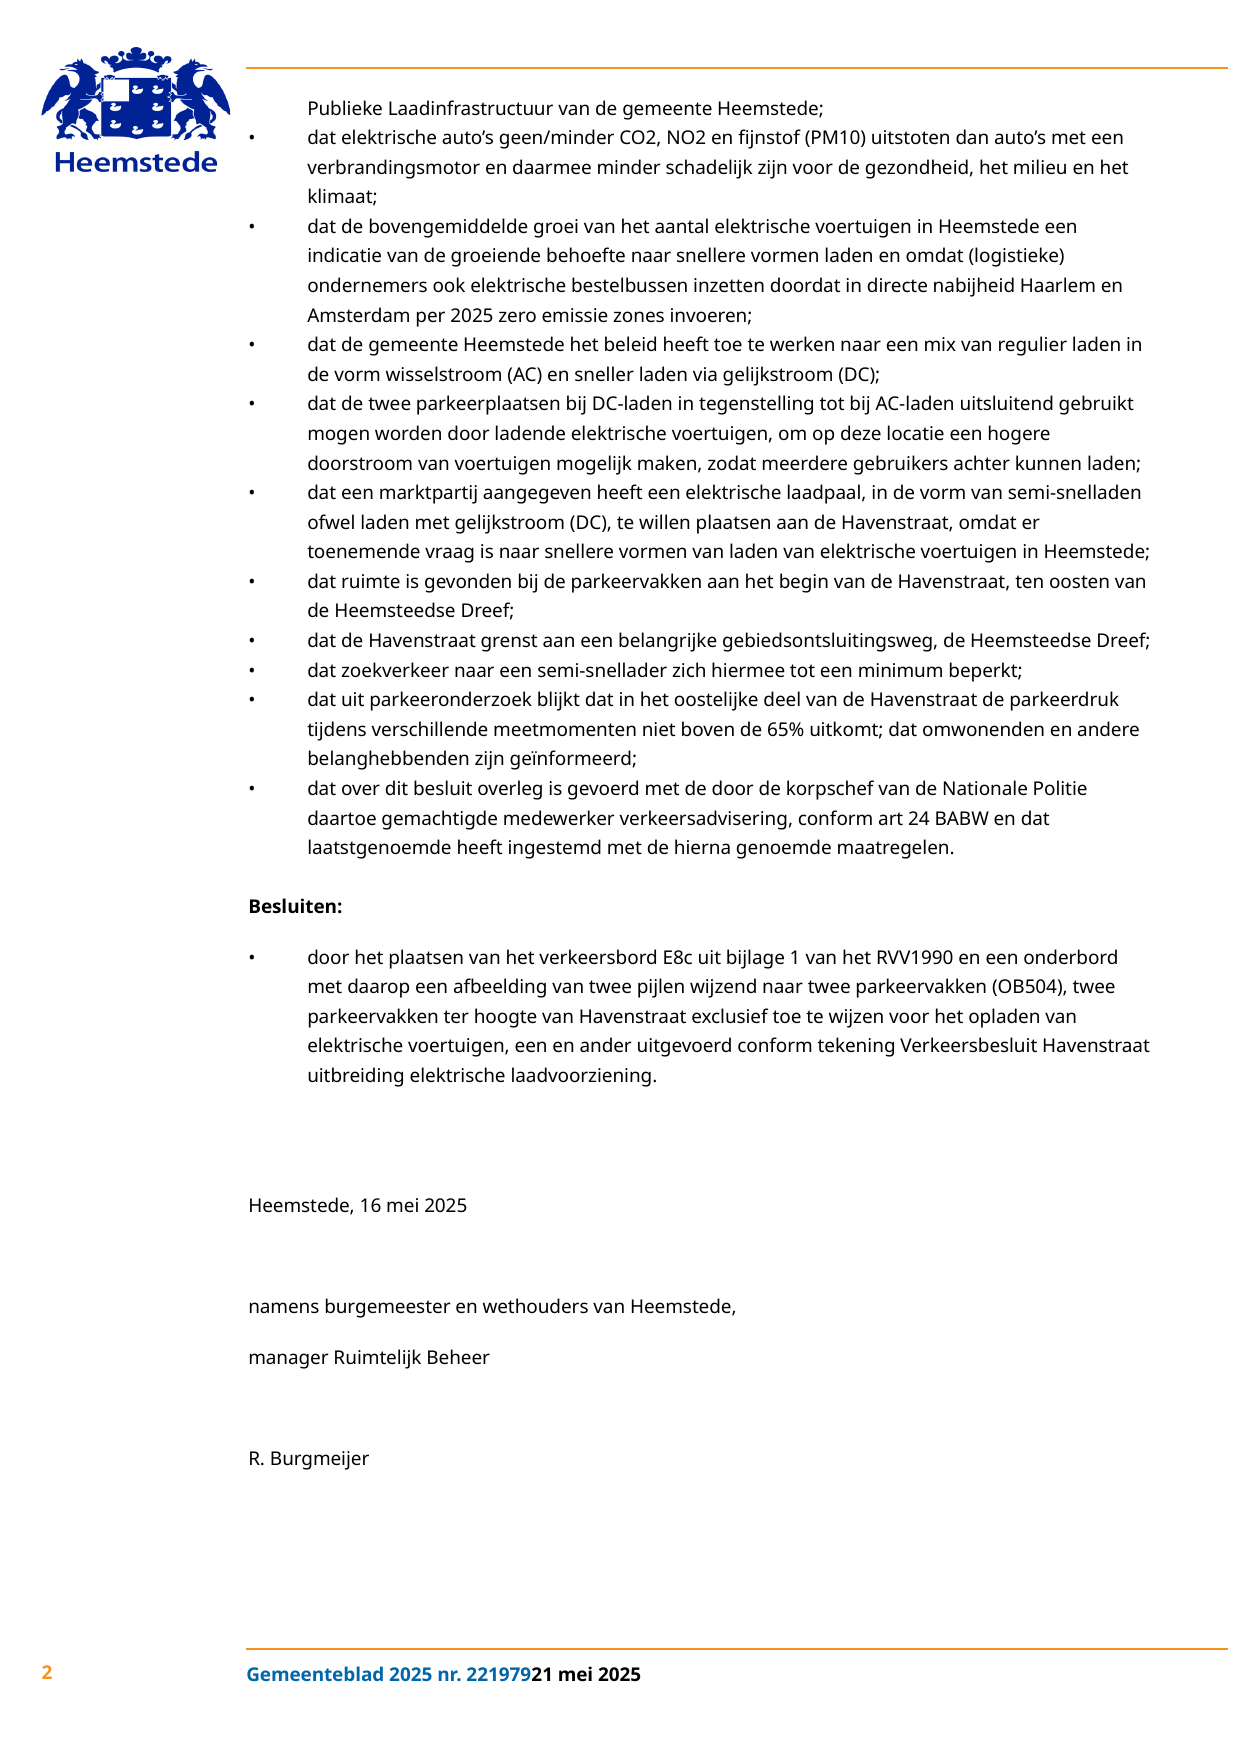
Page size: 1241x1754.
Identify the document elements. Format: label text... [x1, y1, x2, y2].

picture [41, 47, 231, 172]
list dat zoekverkeer naar een semi-snellader zich hiermee tot een minimum beperkt; [248, 657, 1152, 683]
list dat de twee parkeerplaatsen bij DC-laden in tegenstelling tot bij AC-laden uitsluitend gebruikt mogen worden door ladende elektrische voertuigen, om op deze locatie een hogere doorstroom van voertuigen mogelijk maken, zodat meerdere gebruikers achter kunnen laden; [248, 391, 1152, 476]
text Heemstede, 16 mei 2025 [248, 1193, 1152, 1218]
list dat uit parkeeronderzoek blijkt dat in het oostelijke deel van de Havenstraat de parkeerdruk tijdens verschillende meetmomenten niet boven de 65% uitkomt; dat omwonenden en andere belanghebbenden zijn geïnformeerd; [248, 686, 1152, 771]
list dat de bovengemiddelde groei van het aantal elektrische voertuigen in Heemstede een indicatie van de groeiende behoefte naar snellere vormen laden en omdat (logistieke) ondernemers ook elektrische bestelbussen inzetten doordat in directe nabijheid Haarlem en Amsterdam per 2025 zero emissie zones invoeren; [248, 213, 1152, 328]
list dat ruimte is gevonden bij de parkeervakken aan het begin van de Havenstraat, ten oosten van de Heemsteedse Dreef; [248, 568, 1152, 623]
text Besluiten: [248, 893, 1152, 919]
list dat elektrische auto’s geen/minder CO2, NO2 en fijnstof (PM10) uitstoten dan auto’s met een verbrandingsmotor en daarmee minder schadelijk zijn voor de gezondheid, het milieu en het klimaat; [248, 124, 1152, 209]
text manager Ruimtelijk Beheer [248, 1344, 1152, 1370]
text R. Burgmeijer [248, 1445, 1152, 1471]
list Publieke Laadinfrastructuur van de gemeente Heemstede; [248, 95, 1152, 121]
list dat de gemeente Heemstede het beleid heeft toe te werken naar een mix van regulier laden in de vorm wisselstroom (AC) en sneller laden via gelijkstroom (DC); [248, 331, 1152, 387]
list door het plaatsen van het verkeersbord E8c uit bijlage 1 van het RVV1990 en een onderbord met daarop een afbeelding van twee pijlen wijzend naar twee parkeervakken (OB504), twee parkeervakken ter hoogte van Havenstraat exclusief toe te wijzen voor het opladen van elektrische voertuigen, een en ander uitgevoerd conform tekening Verkeersbesluit Havenstraat uitbreiding elektrische laadvoorziening. [248, 944, 1152, 1088]
text namens burgemeester en wethouders van Heemstede, [248, 1293, 1152, 1319]
list dat over dit besluit overleg is gevoerd met de door de korpschef van de Nationale Politie daartoe gemachtigde medewerker verkeersadvisering, conform art 24 BABW en dat laatstgenoemde heeft ingestemd met de hierna genoemde maatregelen. [248, 775, 1152, 860]
list dat de Havenstraat grenst aan een belangrijke gebiedsontsluitingsweg, de Heemsteedse Dreef; [248, 627, 1152, 653]
list dat een marktpartij aangegeven heeft een elektrische laadpaal, in de vorm van semi-snelladen ofwel laden met gelijkstroom (DC), te willen plaatsen aan de Havenstraat, omdat er toenemende vraag is naar snellere vormen van laden van elektrische voertuigen in Heemstede; [248, 479, 1152, 564]
